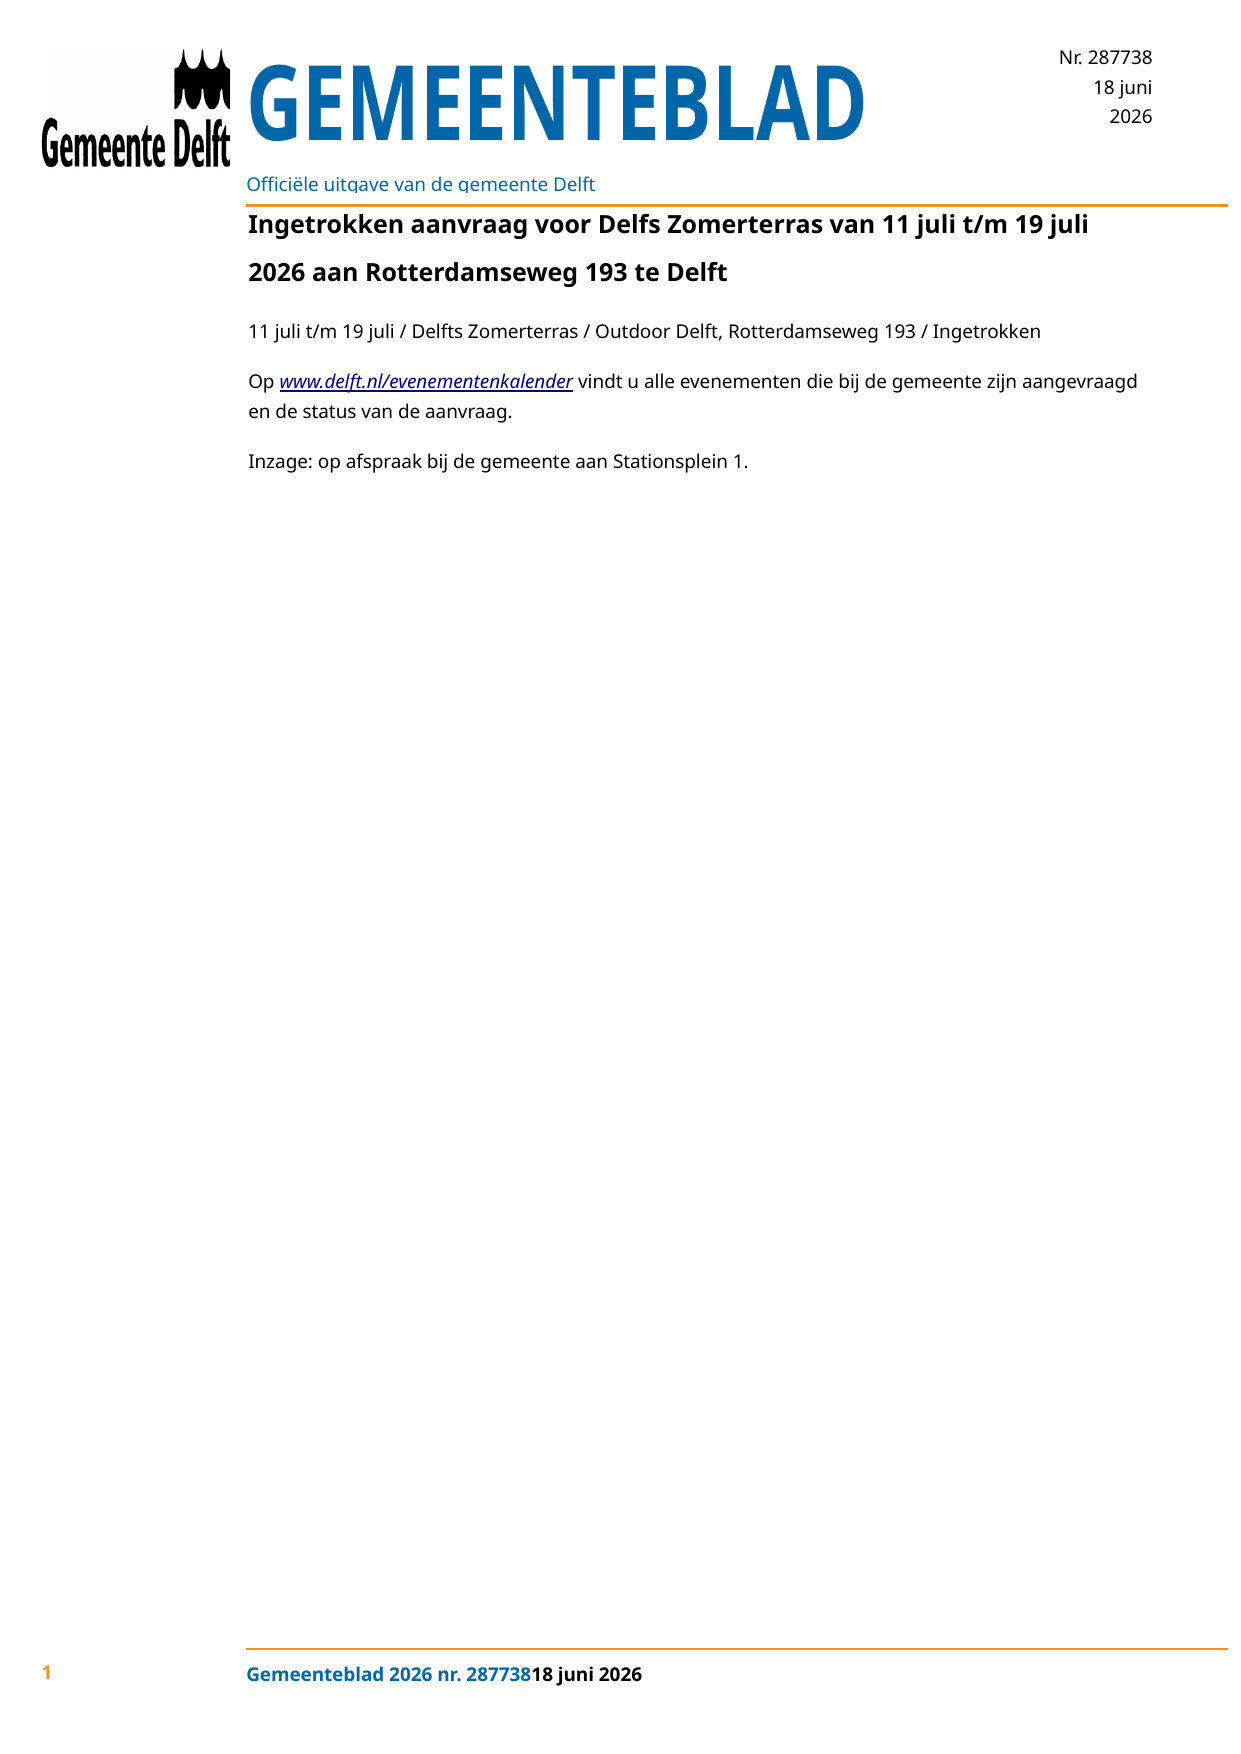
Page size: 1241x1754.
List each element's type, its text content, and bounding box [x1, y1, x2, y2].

text Inzage: op afspraak bij de gemeente aan Stationsplein 1. [248, 448, 1152, 474]
picture [41, 47, 231, 172]
text Op www.delft.nl/evenementenkalender vindt u alle evenementen die bij de gemeente zijn aangevraagd en de status van de aanvraag. [248, 368, 1152, 424]
text Ingetrokken aanvraag voor Delfs Zomerterras van 11 juli t/m 19 juli 2026 aan Rotterdamseweg 193 te Delft [248, 207, 1152, 288]
text 11 juli t/m 19 juli / Delfts Zomerterras / Outdoor Delft, Rotterdamseweg 193 / Ingetrokken [248, 318, 1152, 344]
